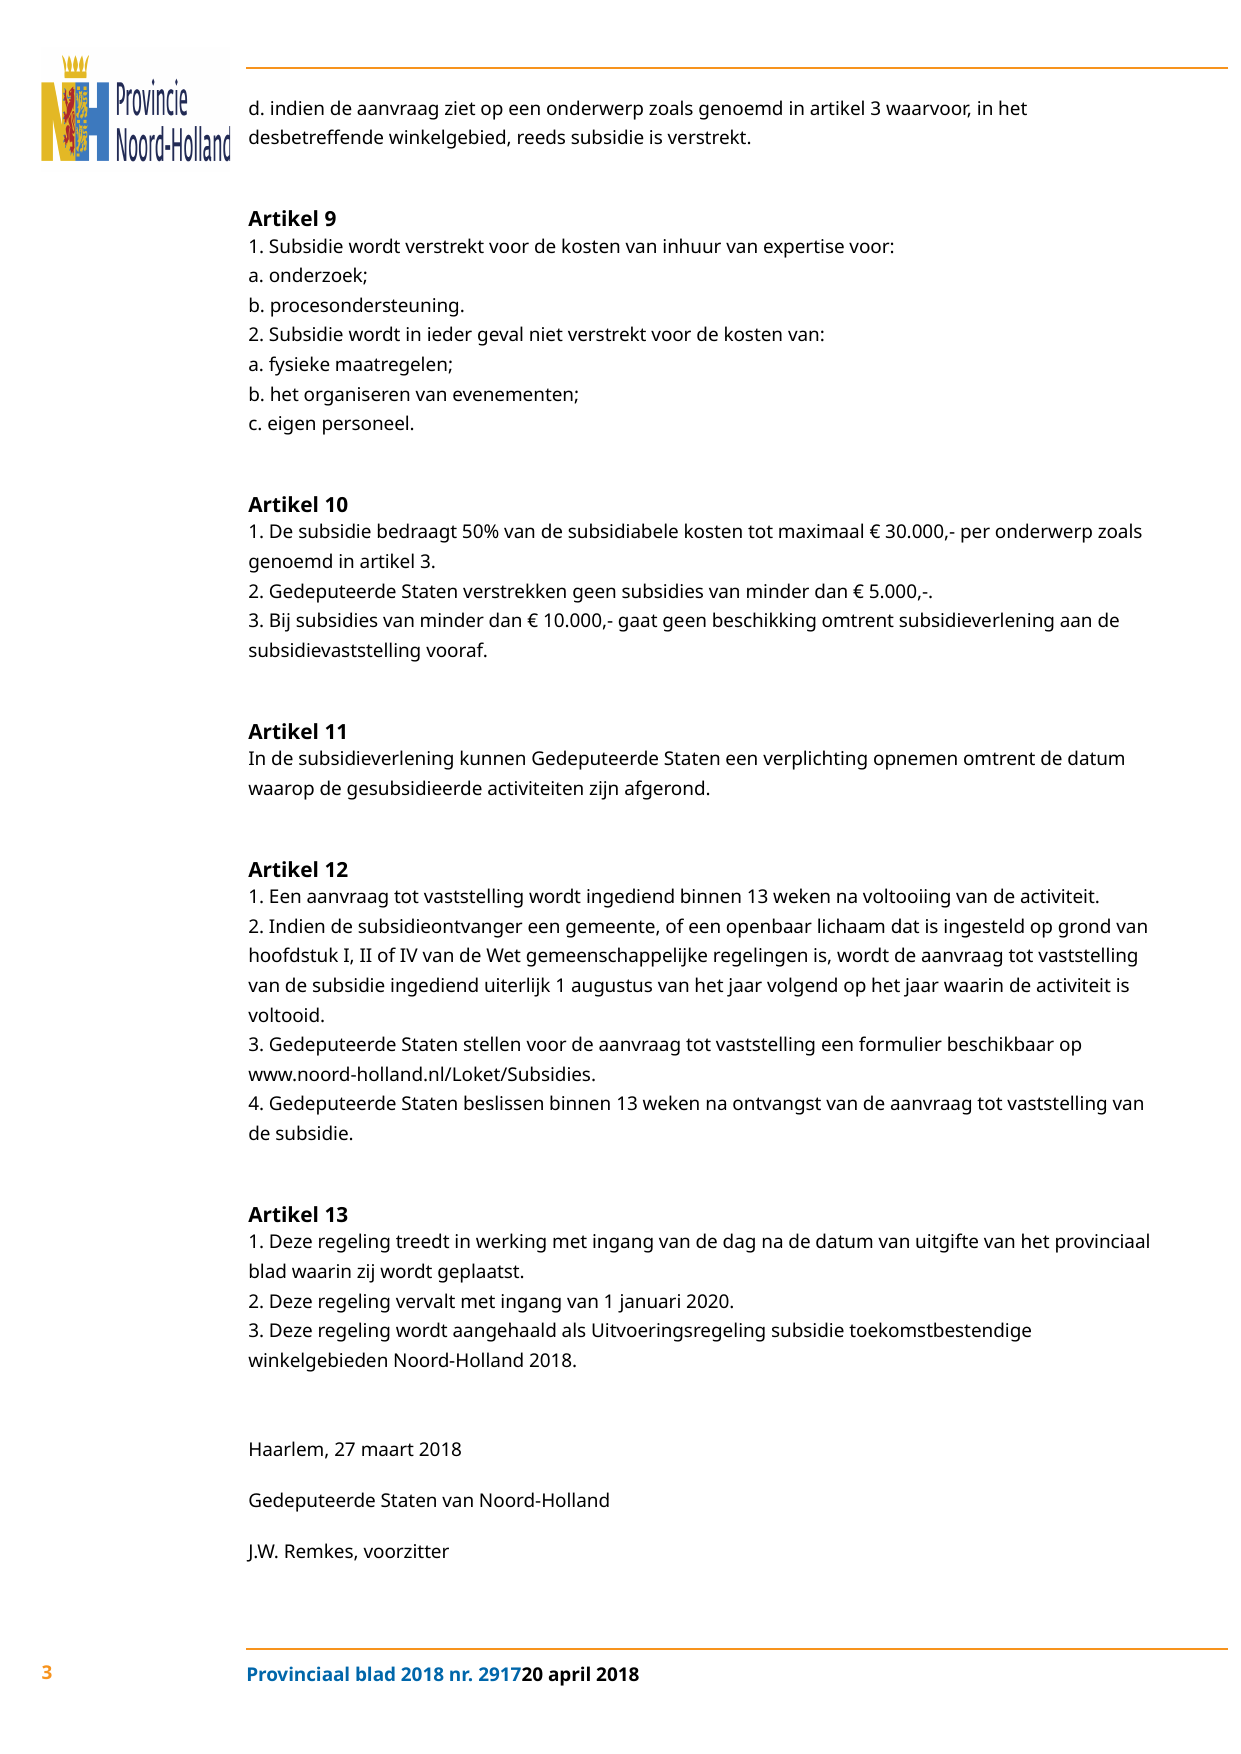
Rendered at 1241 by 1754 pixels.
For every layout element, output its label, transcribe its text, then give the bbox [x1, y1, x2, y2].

text 1. Deze regeling treedt in werking met ingang van de dag na de datum van uitgifte van het provinciaal blad waarin zij wordt geplaatst. [248, 1229, 1152, 1284]
text 4. Gedeputeerde Staten beslissen binnen 13 weken na ontvangst van de aanvraag tot vaststelling van de subsidie. [248, 1091, 1152, 1146]
picture [41, 47, 231, 172]
text c. eigen personeel. [248, 410, 1152, 436]
text 3. Bij subsidies van minder dan € 10.000,- gaat geen beschikking omtrent subsidieverlening aan de subsidievaststelling vooraf. [248, 607, 1152, 663]
text 1. De subsidie bedraagt 50% van de subsidiabele kosten tot maximaal € 30.000,- per onderwerp zoals genoemd in artikel 3. [248, 519, 1152, 574]
text Haarlem, 27 maart 2018 [248, 1436, 1152, 1461]
text Artikel 13 [248, 1200, 1152, 1229]
text Artikel 11 [248, 717, 1152, 746]
text 1. Een aanvraag tot vaststelling wordt ingediend binnen 13 weken na voltooiing van de activiteit. [248, 883, 1152, 909]
text Gedeputeerde Staten van Noord-Holland [248, 1487, 1152, 1513]
text Artikel 10 [248, 490, 1152, 519]
text a. onderzoek; [248, 262, 1152, 288]
text Artikel 9 [248, 204, 1152, 233]
text 2. Deze regeling vervalt met ingang van 1 januari 2020. [248, 1288, 1152, 1313]
text 2. Gedeputeerde Staten verstrekken geen subsidies van minder dan € 5.000,-. [248, 578, 1152, 604]
text 3. Gedeputeerde Staten stellen voor de aanvraag tot vaststelling een formulier beschikbaar op www.noord-holland.nl/Loket/Subsidies. [248, 1031, 1152, 1087]
text b. procesondersteuning. [248, 292, 1152, 318]
text a. fysieke maatregelen; [248, 351, 1152, 377]
text d. indien de aanvraag ziet op een onderwerp zoals genoemd in artikel 3 waarvoor, in het desbetreffende winkelgebied, reeds subsidie is verstrekt. [248, 95, 1152, 150]
text b. het organiseren van evenementen; [248, 381, 1152, 406]
text In de subsidieverlening kunnen Gedeputeerde Staten een verplichting opnemen omtrent de datum waarop de gesubsidieerde activiteiten zijn afgerond. [248, 746, 1152, 801]
text 2. Indien de subsidieontvanger een gemeente, of een openbaar lichaam dat is ingesteld op grond van hoofdstuk I, II of IV van de Wet gemeenschappelijke regelingen is, wordt de aanvraag tot vaststelling van de subsidie ingediend uiterlijk 1 augustus van het jaar volgend op het jaar waarin de activiteit is voltooid. [248, 913, 1152, 1028]
text Artikel 12 [248, 855, 1152, 883]
text J.W. Remkes, voorzitter [248, 1539, 1152, 1564]
text 1. Subsidie wordt verstrekt voor de kosten van inhuur van expertise voor: [248, 233, 1152, 258]
text 3. Deze regeling wordt aangehaald als Uitvoeringsregeling subsidie toekomstbestendige winkelgebieden Noord-Holland 2018. [248, 1317, 1152, 1373]
text 2. Subsidie wordt in ieder geval niet verstrekt voor de kosten van: [248, 322, 1152, 347]
